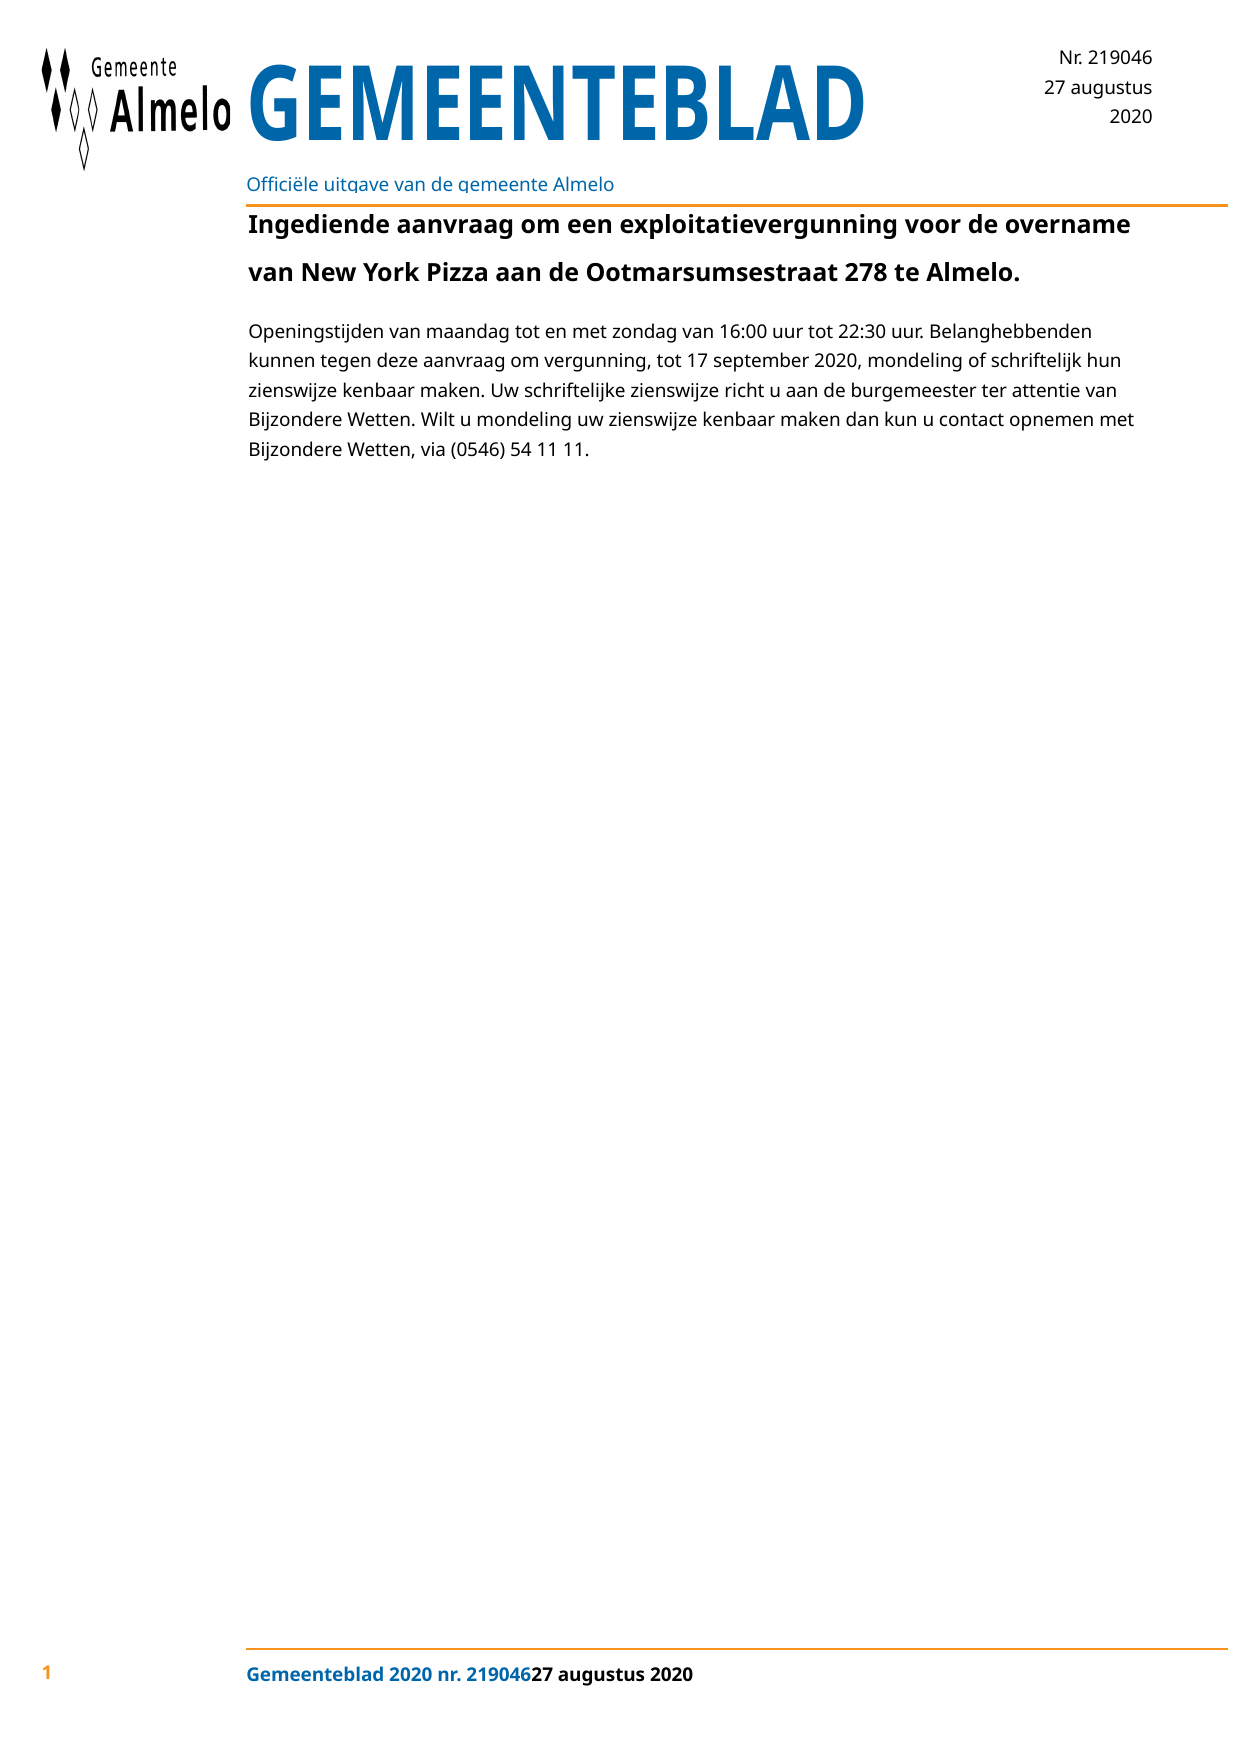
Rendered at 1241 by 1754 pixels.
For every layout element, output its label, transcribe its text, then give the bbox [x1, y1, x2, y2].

text Openingstijden van maandag tot en met zondag van 16:00 uur tot 22:30 uur. Belanghebbenden kunnen tegen deze aanvraag om vergunning, tot 17 september 2020, mondeling of schriftelijk hun zienswijze kenbaar maken. Uw schriftelijke zienswijze richt u aan de burgemeester ter attentie van Bijzondere Wetten. Wilt u mondeling uw zienswijze kenbaar maken dan kun u contact opnemen met Bijzondere Wetten, via (0546) 54 11 11. [248, 318, 1152, 462]
text Ingediende aanvraag om een exploitatievergunning voor de overname van New York Pizza aan de Ootmarsumsestraat 278 te Almelo. [248, 207, 1152, 288]
picture [41, 47, 231, 172]
